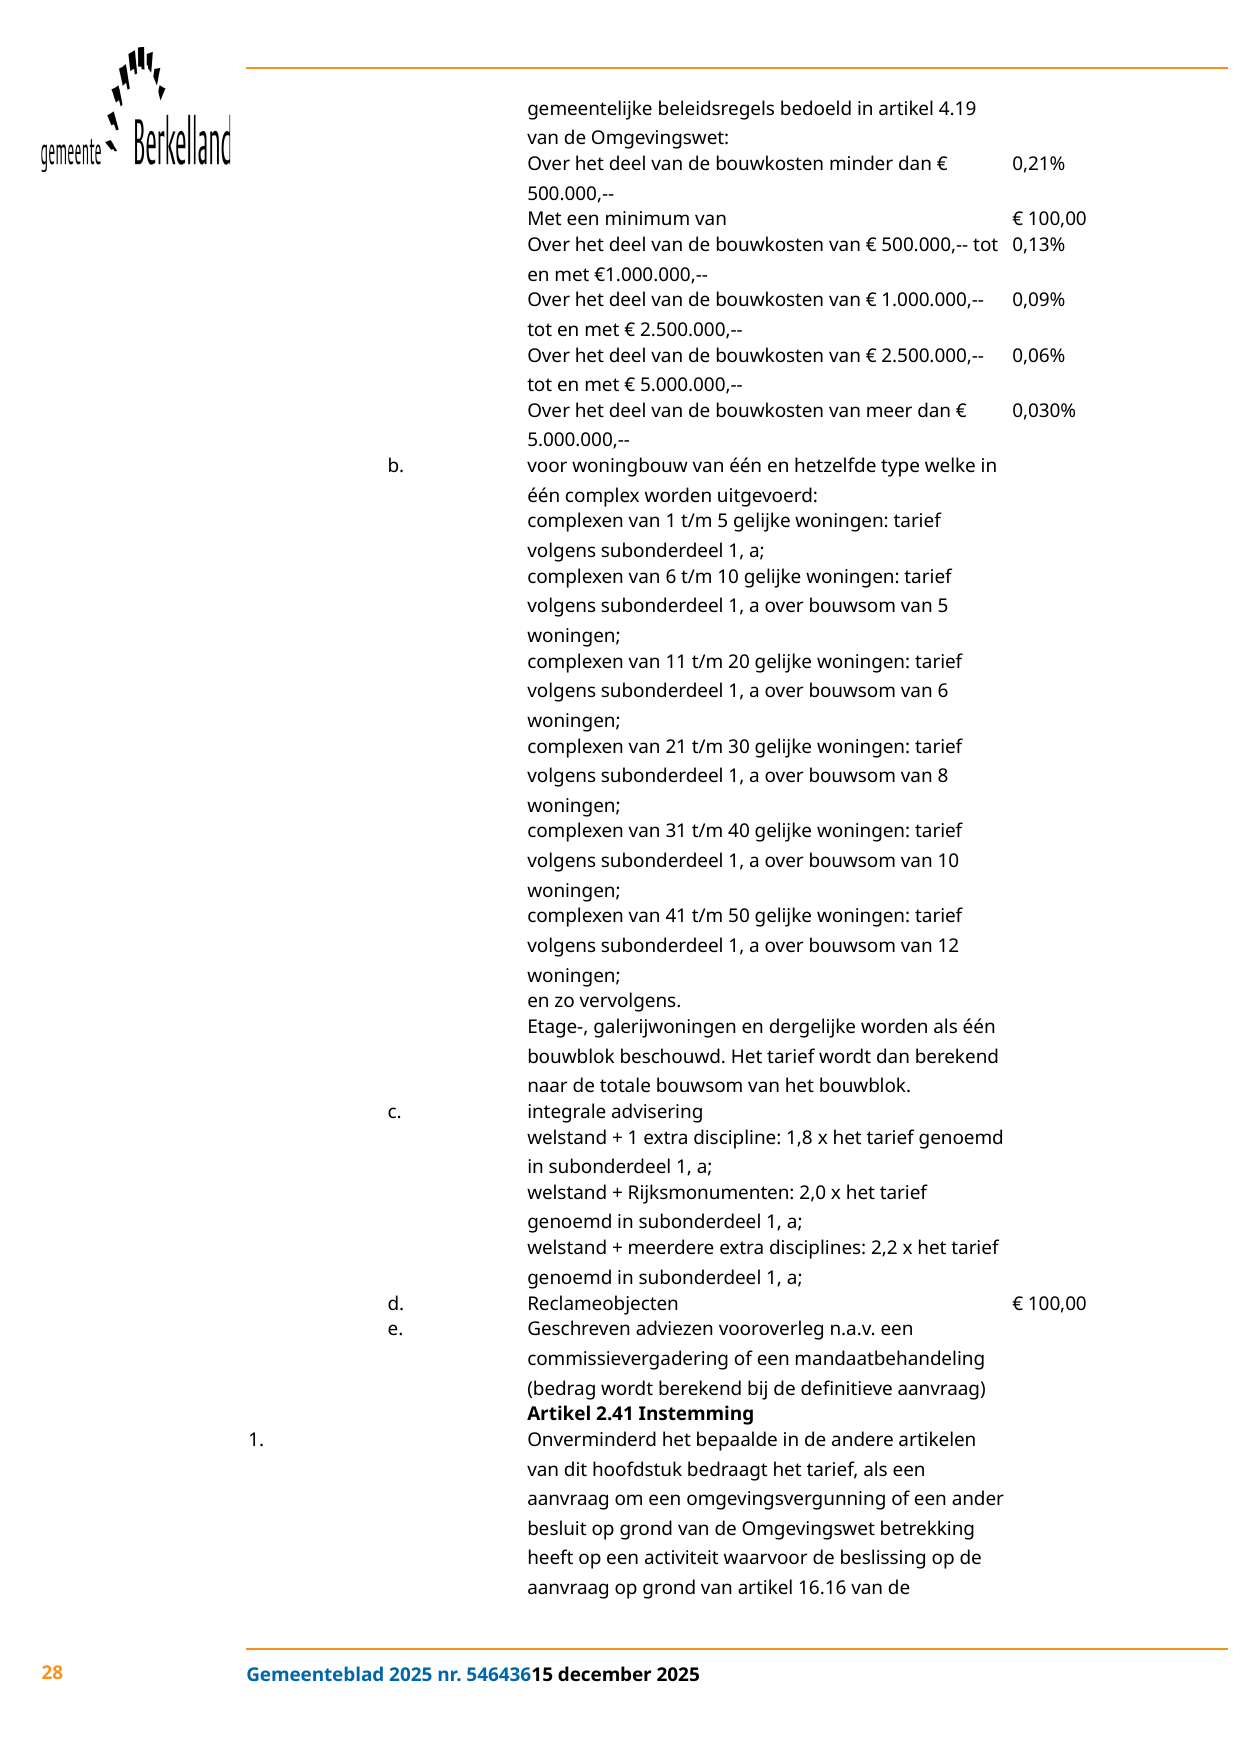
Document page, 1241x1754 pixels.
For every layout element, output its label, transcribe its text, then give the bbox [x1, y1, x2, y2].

table_cell [388, 231, 527, 286]
table_cell 0,21% [1012, 150, 1152, 205]
table_cell Over het deel van de bouwkosten van meer dan € 5.000.000,-- [527, 397, 1012, 452]
table_cell € 100,00 [1012, 205, 1152, 231]
table_cell [1012, 1013, 1152, 1098]
table_cell [248, 508, 387, 563]
table_cell Reclameobjecten [527, 1290, 1012, 1316]
table_cell [1012, 1124, 1152, 1179]
table_cell [248, 231, 387, 286]
table_cell [1012, 563, 1152, 648]
table_cell [1012, 1179, 1152, 1234]
table_cell Over het deel van de bouwkosten van € 2.500.000,-- tot en met € 5.000.000,-- [527, 342, 1012, 397]
table_cell [248, 150, 387, 205]
table_cell [388, 733, 527, 818]
table_cell [388, 1179, 527, 1234]
table_cell [388, 342, 527, 397]
table_cell [1012, 95, 1152, 150]
table_cell [388, 1124, 527, 1179]
table_cell [1012, 733, 1152, 818]
table_cell [388, 1235, 527, 1290]
table_cell [388, 903, 527, 987]
table_cell complexen van 21 t/m 30 gelijke woningen: tarief volgens subonderdeel 1, a over bouwsom van 8 woningen; [527, 733, 1012, 818]
table_cell [388, 563, 527, 648]
table_cell [388, 95, 527, 150]
table_cell Onverminderd het bepaalde in de andere artikelen van dit hoofdstuk bedraagt het tarief, als een aanvraag om een omgevingsvergunning of een ander besluit op grond van de Omgevingswet betrekking heeft op een activiteit waarvoor de beslissing op de aanvraag op grond van artikel 16.16 van de [527, 1426, 1012, 1600]
table_cell [1012, 508, 1152, 563]
table_cell [248, 733, 387, 818]
table_cell [388, 286, 527, 342]
table_cell [388, 508, 527, 563]
table_cell Met een minimum van [527, 205, 1012, 231]
table_cell en zo vervolgens. [527, 988, 1012, 1013]
table_cell [248, 1124, 387, 1179]
table_cell [388, 648, 527, 733]
picture [41, 47, 231, 172]
table_cell [1012, 988, 1152, 1013]
table_cell c. [388, 1098, 527, 1124]
table_cell [248, 1013, 387, 1098]
table_cell [388, 1426, 527, 1600]
table_cell 0,030% [1012, 397, 1152, 452]
table_cell Geschreven adviezen vooroverleg n.a.v. een commissievergadering of een mandaatbehandeling (bedrag wordt berekend bij de definitieve aanvraag) [527, 1316, 1012, 1400]
table_cell [388, 150, 527, 205]
table_cell welstand + Rijksmonumenten: 2,0 x het tarief genoemd in subonderdeel 1, a; [527, 1179, 1012, 1234]
table_cell [1012, 1426, 1152, 1600]
table_cell [388, 205, 527, 231]
table_cell [248, 342, 387, 397]
table_cell [248, 1400, 387, 1426]
table_cell € 100,00 [1012, 1290, 1152, 1316]
table_cell [388, 1013, 527, 1098]
table_cell complexen van 6 t/m 10 gelijke woningen: tarief volgens subonderdeel 1, a over bouwsom van 5 woningen; [527, 563, 1012, 648]
table_cell [248, 1316, 387, 1400]
table_cell [1012, 1316, 1152, 1400]
table_cell [1012, 1400, 1152, 1426]
table_cell [1012, 818, 1152, 903]
table_cell [1012, 903, 1152, 987]
table_cell [248, 903, 387, 987]
table_cell [248, 1290, 387, 1316]
table_cell [248, 818, 387, 903]
table_cell [388, 1400, 527, 1426]
table_cell [1012, 453, 1152, 508]
table_cell 0,06% [1012, 342, 1152, 397]
table_cell [248, 988, 387, 1013]
table_cell [248, 95, 387, 150]
table_cell welstand + meerdere extra disciplines: 2,2 x het tarief genoemd in subonderdeel 1, a; [527, 1235, 1012, 1290]
table_cell gemeentelijke beleidsregels bedoeld in artikel 4.19 van de Omgevingswet: [527, 95, 1012, 150]
table_cell [1012, 1098, 1152, 1124]
table_cell [248, 286, 387, 342]
table_cell [248, 453, 387, 508]
table_cell b. [388, 453, 527, 508]
table_cell [388, 397, 527, 452]
table_cell e. [388, 1316, 527, 1400]
table_cell [248, 1098, 387, 1124]
table_cell Over het deel van de bouwkosten van € 1.000.000,-- tot en met € 2.500.000,-- [527, 286, 1012, 342]
table_cell [388, 818, 527, 903]
table_cell welstand + 1 extra discipline: 1,8 x het tarief genoemd in subonderdeel 1, a; [527, 1124, 1012, 1179]
table_cell Over het deel van de bouwkosten minder dan € 500.000,-- [527, 150, 1012, 205]
table_cell 0,13% [1012, 231, 1152, 286]
table_cell [1012, 648, 1152, 733]
table_cell 1. [248, 1426, 387, 1600]
table_cell [248, 648, 387, 733]
table_cell Over het deel van de bouwkosten van € 500.000,-- tot en met €1.000.000,-- [527, 231, 1012, 286]
table_cell [248, 397, 387, 452]
table_cell [248, 1235, 387, 1290]
table_cell integrale advisering [527, 1098, 1012, 1124]
table_cell complexen van 31 t/m 40 gelijke woningen: tarief volgens subonderdeel 1, a over bouwsom van 10 woningen; [527, 818, 1012, 903]
table_cell Etage-, galerijwoningen en dergelijke worden als één bouwblok beschouwd. Het tarief wordt dan berekend naar de totale bouwsom van het bouwblok. [527, 1013, 1012, 1098]
table_cell [388, 988, 527, 1013]
table_cell [248, 563, 387, 648]
table_cell Artikel 2.41 Instemming [527, 1400, 1012, 1426]
table_cell complexen van 11 t/m 20 gelijke woningen: tarief volgens subonderdeel 1, a over bouwsom van 6 woningen; [527, 648, 1012, 733]
table_cell voor woningbouw van één en hetzelfde type welke in één complex worden uitgevoerd: [527, 453, 1012, 508]
table_cell [1012, 1235, 1152, 1290]
table_cell complexen van 41 t/m 50 gelijke woningen: tarief volgens subonderdeel 1, a over bouwsom van 12 woningen; [527, 903, 1012, 987]
table_cell [248, 1179, 387, 1234]
table_cell d. [388, 1290, 527, 1316]
table_cell 0,09% [1012, 286, 1152, 342]
table_cell [248, 205, 387, 231]
table_cell complexen van 1 t/m 5 gelijke woningen: tarief volgens subonderdeel 1, a; [527, 508, 1012, 563]
